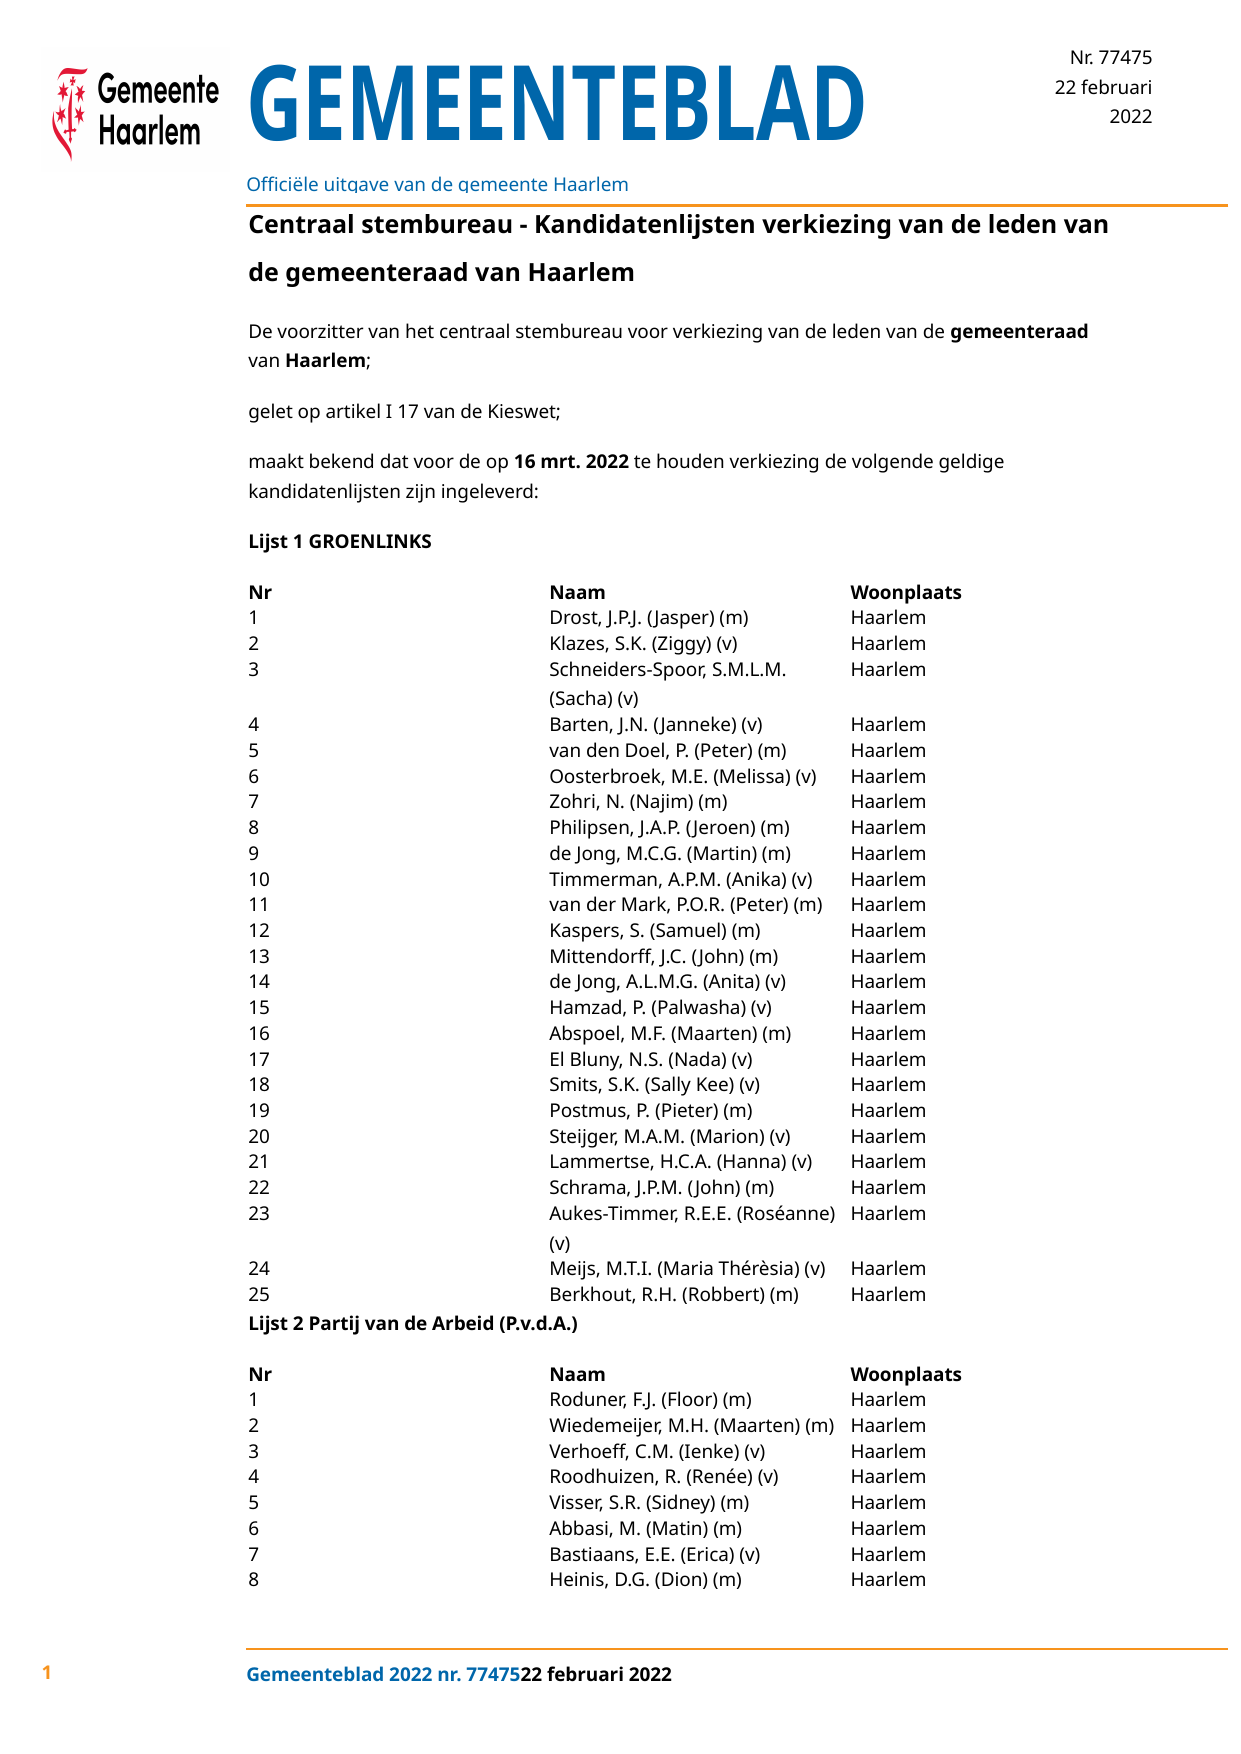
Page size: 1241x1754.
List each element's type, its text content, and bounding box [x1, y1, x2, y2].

table_cell Haarlem [850, 943, 1152, 969]
table_cell Haarlem [850, 1256, 1152, 1281]
table_cell Haarlem [850, 866, 1152, 891]
table_cell Mittendorff, J.C. (John) (m) [549, 943, 850, 969]
table_cell 16 [248, 1020, 549, 1046]
table_cell 22 [248, 1175, 549, 1200]
table_cell Haarlem [850, 891, 1152, 917]
table_cell Haarlem [850, 1020, 1152, 1046]
table_cell 23 [248, 1200, 549, 1256]
table_cell 14 [248, 969, 549, 994]
table_cell Haarlem [850, 994, 1152, 1020]
table_cell 4 [248, 1464, 549, 1489]
table_cell 8 [248, 814, 549, 840]
table_cell Postmus, P. (Pieter) (m) [549, 1097, 850, 1123]
table_cell Haarlem [850, 1489, 1152, 1515]
table_cell Haarlem [850, 1281, 1152, 1307]
table_cell Haarlem [850, 630, 1152, 656]
table_cell Haarlem [850, 1149, 1152, 1174]
table_cell de Jong, A.L.M.G. (Anita) (v) [549, 969, 850, 994]
text Lijst 2 Partij van de Arbeid (P.v.d.A.) [248, 1310, 1152, 1336]
table_cell 8 [248, 1567, 549, 1592]
table_cell Kaspers, S. (Samuel) (m) [549, 917, 850, 943]
table_cell Drost, J.P.J. (Jasper) (m) [549, 605, 850, 630]
table_cell Berkhout, R.H. (Robbert) (m) [549, 1281, 850, 1307]
table_cell van den Doel, P. (Peter) (m) [549, 737, 850, 763]
table_cell Haarlem [850, 1567, 1152, 1592]
table_cell 17 [248, 1046, 549, 1072]
table_cell Haarlem [850, 1386, 1152, 1412]
table_header Nr [248, 579, 549, 604]
table_cell 7 [248, 1541, 549, 1567]
table_cell Visser, S.R. (Sidney) (m) [549, 1489, 850, 1515]
text gelet op artikel I 17 van de Kieswet; [248, 398, 1152, 424]
table_header Naam [549, 1361, 850, 1386]
table_cell 3 [248, 656, 549, 711]
table_cell 6 [248, 763, 549, 788]
table_header Woonplaats [850, 1361, 1152, 1386]
table_cell Haarlem [850, 1123, 1152, 1149]
table_cell 11 [248, 891, 549, 917]
table_cell 1 [248, 605, 549, 630]
table_cell Haarlem [850, 1046, 1152, 1072]
table_cell 2 [248, 630, 549, 656]
table_cell Haarlem [850, 1515, 1152, 1541]
text De voorzitter van het centraal stembureau voor verkiezing van de leden van de gemeenteraad van Haarlem; [248, 318, 1152, 373]
table_cell Roodhuizen, R. (Renée) (v) [549, 1464, 850, 1489]
table_cell Verhoeff, C.M. (Ienke) (v) [549, 1438, 850, 1464]
table_cell Haarlem [850, 789, 1152, 814]
table_cell de Jong, M.C.G. (Martin) (m) [549, 840, 850, 866]
table_cell 25 [248, 1281, 549, 1307]
table_cell 15 [248, 994, 549, 1020]
table_cell 4 [248, 711, 549, 737]
table_cell Haarlem [850, 656, 1152, 711]
table_cell 21 [248, 1149, 549, 1174]
table_cell Schrama, J.P.M. (John) (m) [549, 1175, 850, 1200]
table_cell Haarlem [850, 605, 1152, 630]
table_cell Steijger, M.A.M. (Marion) (v) [549, 1123, 850, 1149]
table_cell Haarlem [850, 1464, 1152, 1489]
picture [41, 47, 231, 172]
table_cell Wiedemeijer, M.H. (Maarten) (m) [549, 1412, 850, 1438]
table_cell 24 [248, 1256, 549, 1281]
table_cell Haarlem [850, 737, 1152, 763]
table_cell 12 [248, 917, 549, 943]
table_cell Roduner, F.J. (Floor) (m) [549, 1386, 850, 1412]
table_cell 2 [248, 1412, 549, 1438]
table_cell 20 [248, 1123, 549, 1149]
table_cell Smits, S.K. (Sally Kee) (v) [549, 1072, 850, 1097]
table_cell El Bluny, N.S. (Nada) (v) [549, 1046, 850, 1072]
table_cell van der Mark, P.O.R. (Peter) (m) [549, 891, 850, 917]
table_cell 1 [248, 1386, 549, 1412]
text Centraal stembureau - Kandidatenlijsten verkiezing van de leden van de gemeenteraad van Haarlem [248, 207, 1152, 288]
table_cell Haarlem [850, 711, 1152, 737]
table_cell Philipsen, J.A.P. (Jeroen) (m) [549, 814, 850, 840]
table_cell Klazes, S.K. (Ziggy) (v) [549, 630, 850, 656]
table_cell Abbasi, M. (Matin) (m) [549, 1515, 850, 1541]
table_cell Haarlem [850, 840, 1152, 866]
table_cell Haarlem [850, 1412, 1152, 1438]
table_cell Schneiders-Spoor, S.M.L.M. (Sacha) (v) [549, 656, 850, 711]
table_cell Haarlem [850, 1438, 1152, 1464]
table_cell 5 [248, 1489, 549, 1515]
table_cell Haarlem [850, 1541, 1152, 1567]
table_cell 7 [248, 789, 549, 814]
table_cell 19 [248, 1097, 549, 1123]
table_cell 10 [248, 866, 549, 891]
table_cell Zohri, N. (Najim) (m) [549, 789, 850, 814]
table_cell Hamzad, P. (Palwasha) (v) [549, 994, 850, 1020]
table_cell 6 [248, 1515, 549, 1541]
text maakt bekend dat voor de op 16 mrt. 2022 te houden verkiezing de volgende geldige kandidatenlijsten zijn ingeleverd: [248, 448, 1152, 504]
table_cell Haarlem [850, 763, 1152, 788]
table_cell Haarlem [850, 814, 1152, 840]
table_header Nr [248, 1361, 549, 1386]
table_cell Haarlem [850, 1175, 1152, 1200]
table_cell Lammertse, H.C.A. (Hanna) (v) [549, 1149, 850, 1174]
table_cell 18 [248, 1072, 549, 1097]
table_cell Oosterbroek, M.E. (Melissa) (v) [549, 763, 850, 788]
table_cell Haarlem [850, 1097, 1152, 1123]
table_cell Haarlem [850, 1200, 1152, 1256]
table_cell Timmerman, A.P.M. (Anika) (v) [549, 866, 850, 891]
table_cell 5 [248, 737, 549, 763]
table_cell Haarlem [850, 917, 1152, 943]
table_cell Abspoel, M.F. (Maarten) (m) [549, 1020, 850, 1046]
table_cell Haarlem [850, 969, 1152, 994]
table_cell Heinis, D.G. (Dion) (m) [549, 1567, 850, 1592]
table_cell Barten, J.N. (Janneke) (v) [549, 711, 850, 737]
table_cell 13 [248, 943, 549, 969]
table_cell Meijs, M.T.I. (Maria Thérèsia) (v) [549, 1256, 850, 1281]
table_cell 9 [248, 840, 549, 866]
text Lijst 1 GROENLINKS [248, 528, 1152, 554]
table_header Naam [549, 579, 850, 604]
table_header Woonplaats [850, 579, 1152, 604]
table_cell Haarlem [850, 1072, 1152, 1097]
table_cell 3 [248, 1438, 549, 1464]
table_cell Bastiaans, E.E. (Erica) (v) [549, 1541, 850, 1567]
table_cell Aukes-Timmer, R.E.E. (Roséanne) (v) [549, 1200, 850, 1256]
